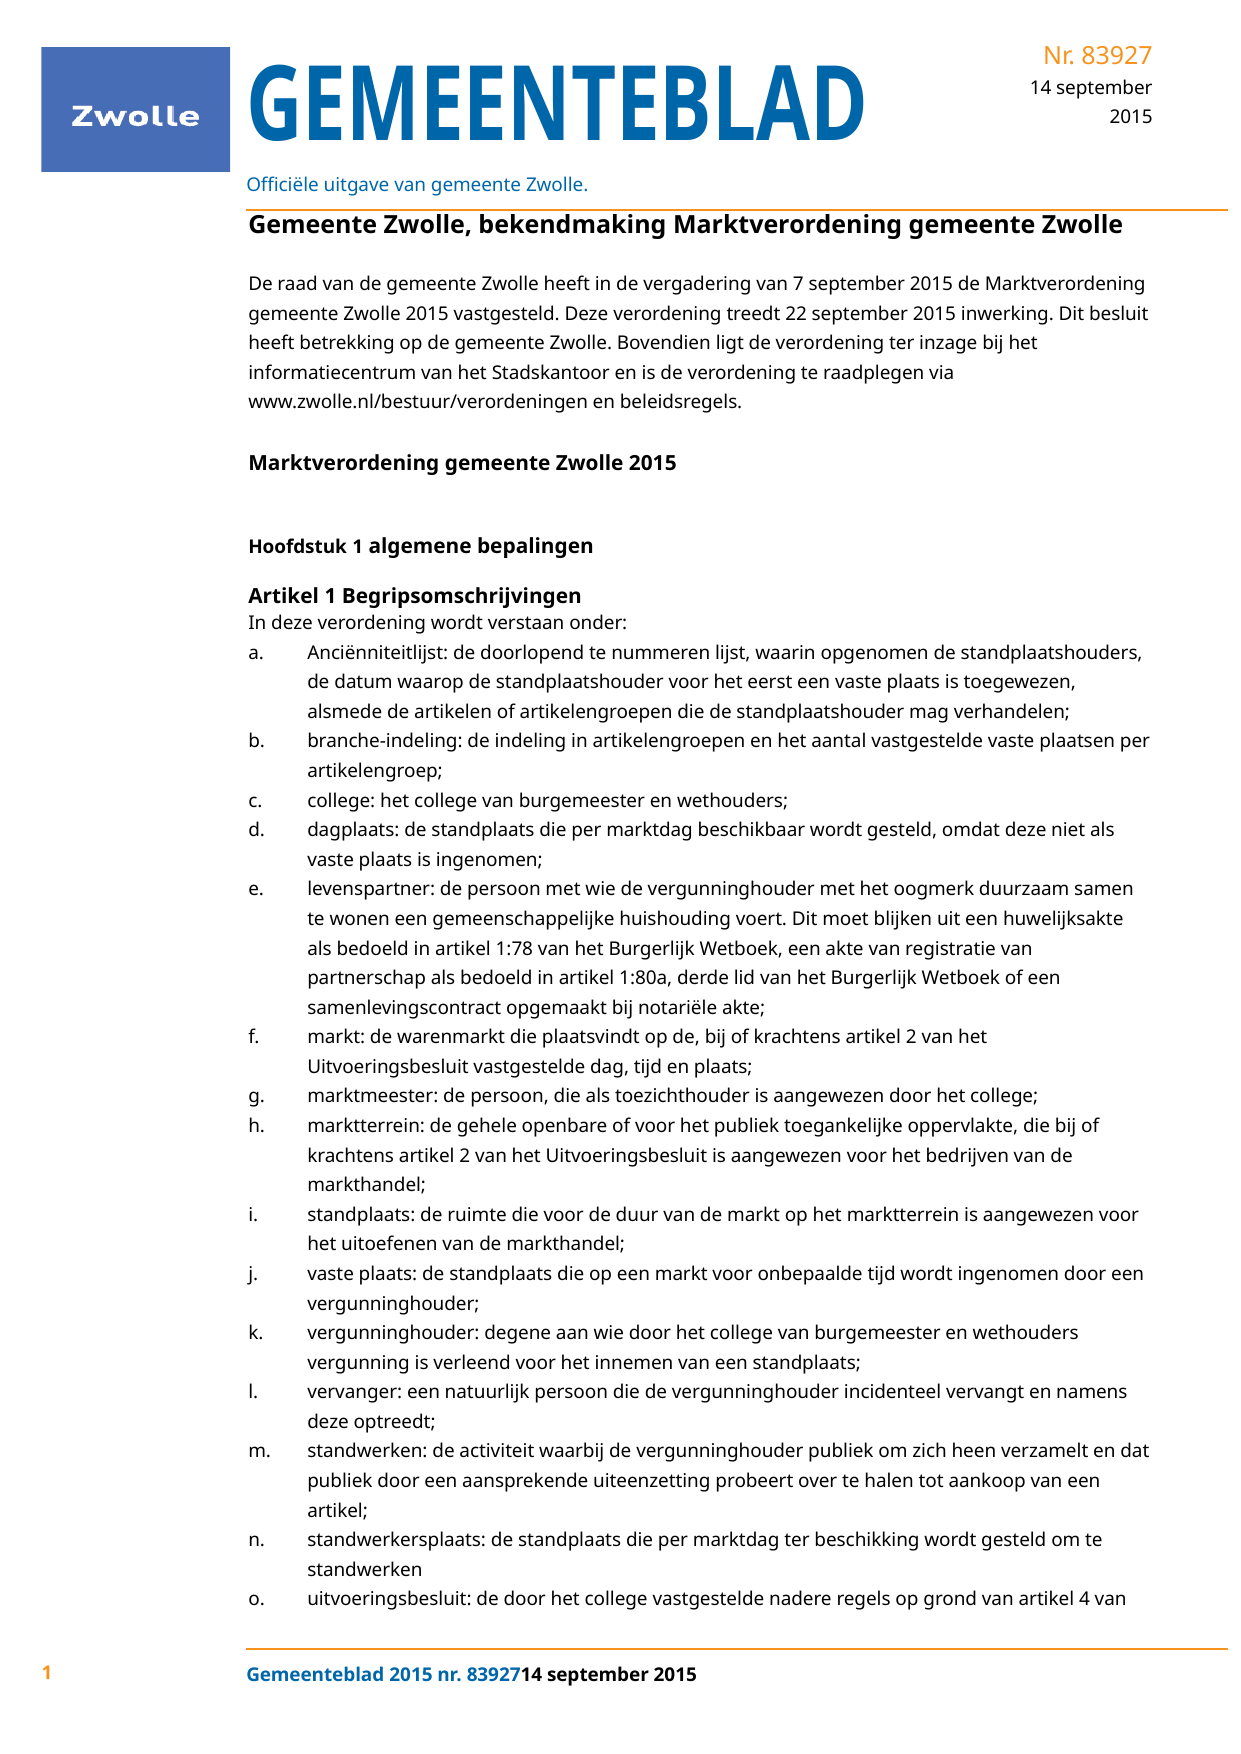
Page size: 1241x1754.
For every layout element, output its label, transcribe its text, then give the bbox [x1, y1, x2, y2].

list vervanger: een natuurlijk persoon die de vergunninghouder incidenteel vervangt en namens deze optreedt; [248, 1378, 1152, 1434]
picture [41, 47, 231, 172]
list vaste plaats: de standplaats die op een markt voor onbepaalde tijd wordt ingenomen door een vergunninghouder; [248, 1260, 1152, 1315]
list standwerkersplaats: de standplaats die per marktdag ter beschikking wordt gesteld om te standwerken [248, 1526, 1152, 1582]
text Marktverordening gemeente Zwolle 2015 [248, 448, 1152, 476]
list levenspartner: de persoon met wie de vergunninghouder met het oogmerk duurzaam samen te wonen een gemeenschappelijke huishouding voert. Dit moet blijken uit een huwelijksakte als bedoeld in artikel 1:78 van het Burgerlijk Wetboek, een akte van registratie van partnerschap als bedoeld in artikel 1:80a, derde lid van het Burgerlijk Wetboek of een samenlevingscontract opgemaakt bij notariële akte; [248, 876, 1152, 1019]
list Anciënniteitlijst: de doorlopend te nummeren lijst, waarin opgenomen de standplaatshouders, de datum waarop de standplaatshouder voor het eerst een vaste plaats is toegewezen, alsmede de artikelen of artikelengroepen die de standplaatshouder mag verhandelen; [248, 639, 1152, 724]
list standplaats: de ruimte die voor de duur van de markt op het marktterrein is aangewezen voor het uitoefenen van de markthandel; [248, 1201, 1152, 1256]
text Gemeente Zwolle, bekendmaking Marktverordening gemeente Zwolle [248, 211, 1152, 241]
list dagplaats: de standplaats die per marktdag beschikbaar wordt gesteld, omdat deze niet als vaste plaats is ingenomen; [248, 816, 1152, 872]
list vergunninghouder: degene aan wie door het college van burgemeester en wethouders vergunning is verleend voor het innemen van een standplaats; [248, 1319, 1152, 1374]
text Artikel 1 Begripsomschrijvingen [248, 581, 1152, 609]
list marktterrein: de gehele openbare of voor het publiek toegankelijke oppervlakte, die bij of krachtens artikel 2 van het Uitvoeringsbesluit is aangewezen voor het bedrijven van de markthandel; [248, 1112, 1152, 1197]
list marktmeester: de persoon, die als toezichthouder is aangewezen door het college; [248, 1083, 1152, 1108]
list branche-indeling: de indeling in artikelengroepen en het aantal vastgestelde vaste plaatsen per artikelengroep; [248, 728, 1152, 783]
list college: het college van burgemeester en wethouders; [248, 787, 1152, 812]
text In deze verordening wordt verstaan onder: [248, 609, 1152, 635]
list standwerken: de activiteit waarbij de vergunninghouder publiek om zich heen verzamelt en dat publiek door een aansprekende uiteenzetting probeert over te halen tot aankoop van een artikel; [248, 1438, 1152, 1522]
text Hoofdstuk 1 algemene bepalingen [248, 532, 1152, 560]
list uitvoeringsbesluit: de door het college vastgestelde nadere regels op grond van artikel 4 van [248, 1586, 1152, 1611]
list markt: de warenmarkt die plaatsvindt op de, bij of krachtens artikel 2 van het Uitvoeringsbesluit vastgestelde dag, tijd en plaats; [248, 1023, 1152, 1079]
text De raad van de gemeente Zwolle heeft in de vergadering van 7 september 2015 de Marktverordening gemeente Zwolle 2015 vastgesteld. Deze verordening treedt 22 september 2015 inwerking. Dit besluit heeft betrekking op de gemeente Zwolle. Bovendien ligt de verordening ter inzage bij het informatiecentrum van het Stadskantoor en is de verordening te raadplegen via www.zwolle.nl/bestuur/verordeningen en beleidsregels. [248, 270, 1152, 414]
